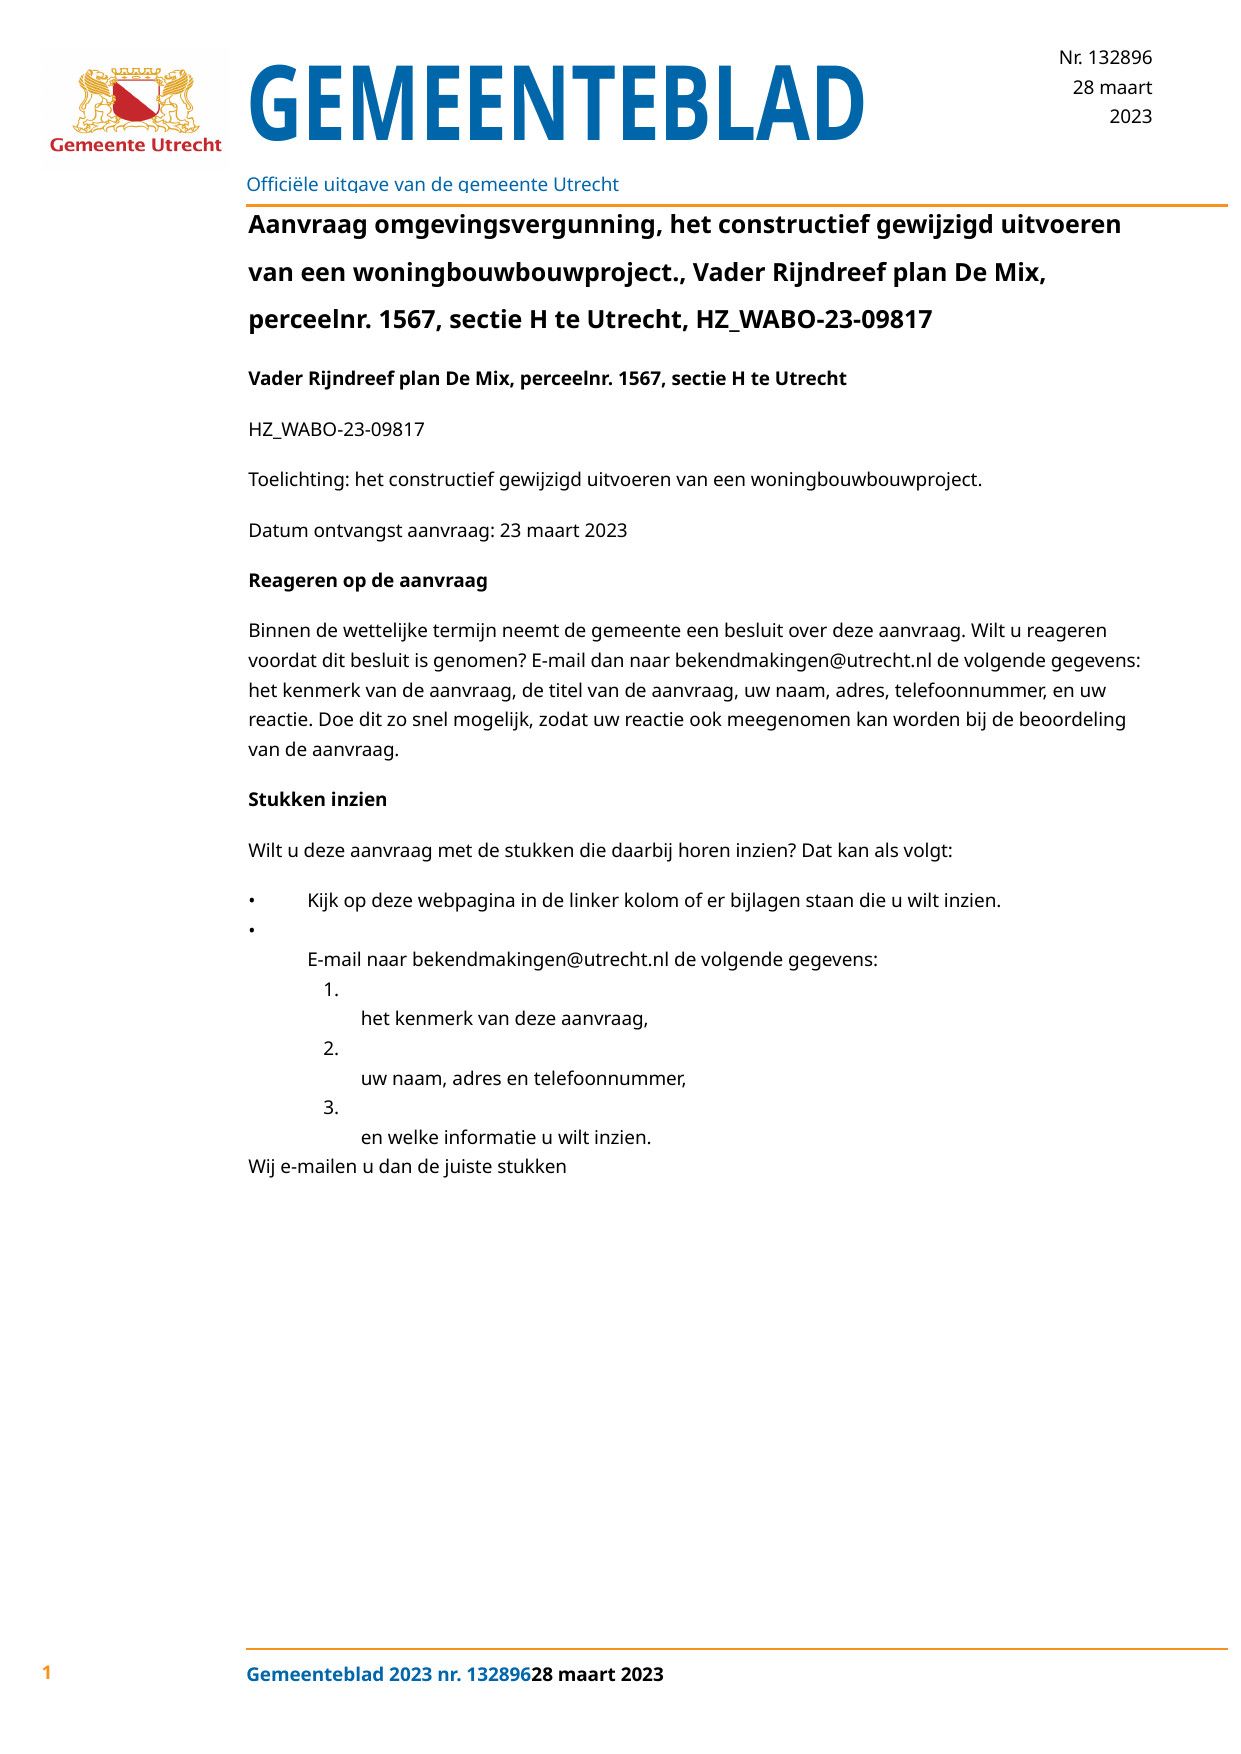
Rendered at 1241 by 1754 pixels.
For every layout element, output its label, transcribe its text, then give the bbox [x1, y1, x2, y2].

text Wij e-mailen u dan de juiste stukken [248, 1153, 1152, 1179]
text HZ_WABO-23-09817 [248, 416, 1152, 442]
list het kenmerk van deze aanvraag, [323, 1006, 1152, 1031]
list en welke informatie u wilt inzien. [323, 1124, 1152, 1149]
text Reageren op de aanvraag [248, 567, 1152, 593]
text Aanvraag omgevingsvergunning, het constructief gewijzigd uitvoeren van een woningbouwbouwproject., Vader Rijndreef plan De Mix, perceelnr. 1567, sectie H te Utrecht, HZ_WABO-23-09817 [248, 207, 1152, 336]
list uw naam, adres en telefoonnummer, [323, 1065, 1152, 1090]
picture [41, 47, 231, 172]
text Binnen de wettelijke termijn neemt de gemeente een besluit over deze aanvraag. Wilt u reageren voordat dit besluit is genomen? E-mail dan naar bekendmakingen@utrecht.nl de volgende gegevens: het kenmerk van de aanvraag, de titel van de aanvraag, uw naam, adres, telefoonnummer, en uw reactie. Doe dit zo snel mogelijk, zodat uw reactie ook meegenomen kan worden bij de beoordeling van de aanvraag. [248, 618, 1152, 762]
text Wilt u deze aanvraag met de stukken die daarbij horen inzien? Dat kan als volgt: [248, 837, 1152, 862]
list Kijk op deze webpagina in de linker kolom of er bijlagen staan die u wilt inzien. [248, 887, 1152, 913]
list E-mail naar bekendmakingen@utrecht.nl de volgende gegevens: [248, 946, 1152, 972]
text Datum ontvangst aanvraag: 23 maart 2023 [248, 517, 1152, 542]
text Stukken inzien [248, 786, 1152, 812]
text Vader Rijndreef plan De Mix, perceelnr. 1567, sectie H te Utrecht [248, 366, 1152, 391]
text Toelichting: het constructief gewijzigd uitvoeren van een woningbouwbouwproject. [248, 466, 1152, 492]
